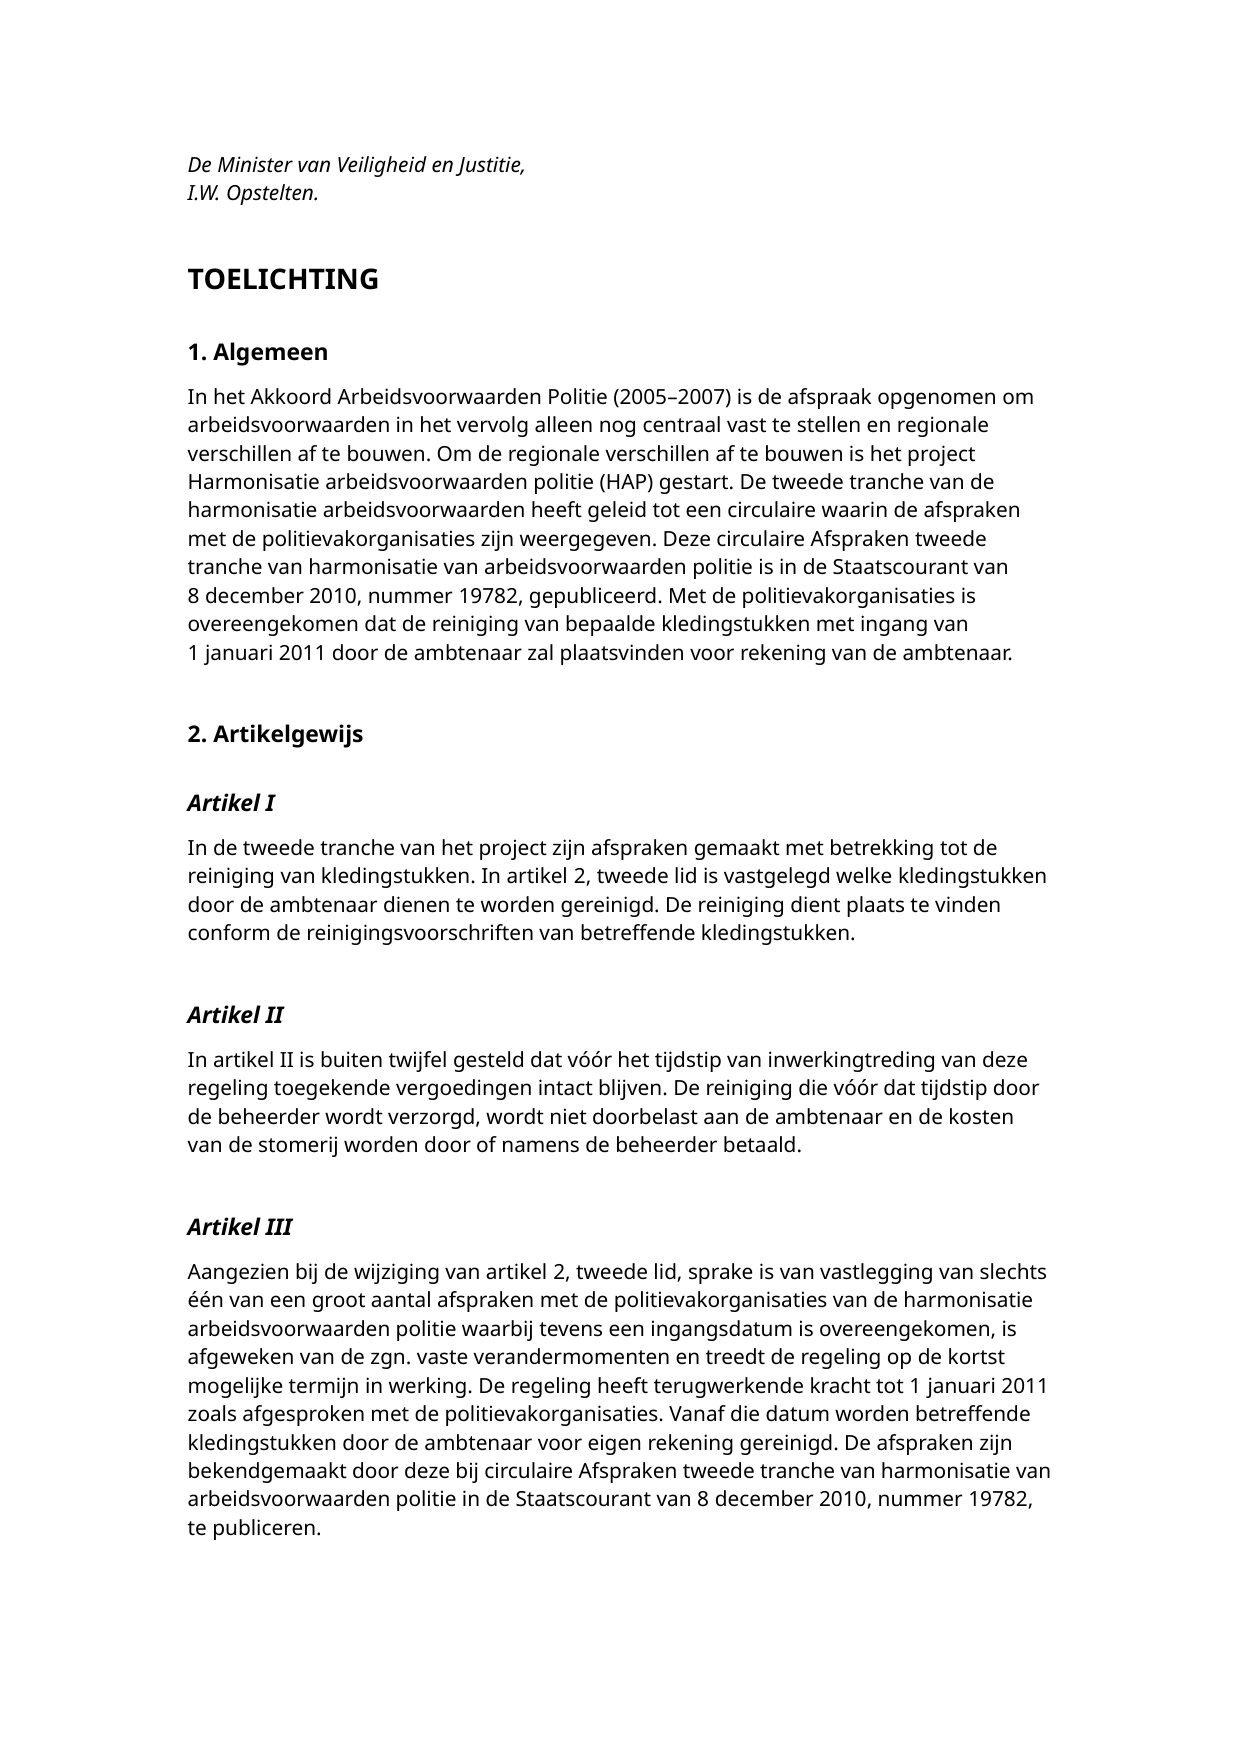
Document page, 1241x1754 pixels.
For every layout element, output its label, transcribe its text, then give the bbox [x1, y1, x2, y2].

subtitle Artikel II [187, 999, 1053, 1030]
text Aangezien bij de wijziging van artikel 2, tweede lid, sprake is van vastlegging van slechts één van een groot aantal afspraken met de politievakorganisaties van de harmonisatie arbeidsvoorwaarden politie waarbij tevens een ingangsdatum is overeengekomen, is afgeweken van de zgn. vaste verandermomenten en treedt de regeling op de kortst mogelijke termijn in werking. De regeling heeft terugwerkende kracht tot 1 januari 2011 zoals afgesproken met de politievakorganisaties. Vanaf die datum worden betreffende kledingstukken door de ambtenaar voor eigen rekening gereinigd. De afspraken zijn bekendgemaakt door deze bij circulaire Afspraken tweede tranche van harmonisatie van arbeidsvoorwaarden politie in de Staatscourant van 8 december 2010, nummer 19782, te publiceren. [187, 1257, 1053, 1541]
text De Minister van Veiligheid en Justitie, [187, 150, 1053, 178]
subtitle 2. Artikelgewijs [187, 718, 1053, 749]
text In de tweede tranche van het project zijn afspraken gemaakt met betrekking tot de reiniging van kledingstukken. In artikel 2, tweede lid is vastgelegd welke kledingstukken door de ambtenaar dienen te worden gereinigd. De reiniging dient plaats te vinden conform de reinigingsvoorschriften van betreffende kledingstukken. [187, 833, 1053, 947]
subtitle Artikel I [187, 787, 1053, 818]
subtitle 1. Algemeen [187, 336, 1053, 367]
text In het Akkoord Arbeidsvoorwaarden Politie (2005–2007) is de afspraak opgenomen om arbeidsvoorwaarden in het vervolg alleen nog centraal vast te stellen en regionale verschillen af te bouwen. Om de regionale verschillen af te bouwen is het project Harmonisatie arbeidsvoorwaarden politie (HAP) gestart. De tweede tranche van de harmonisatie arbeidsvoorwaarden heeft geleid tot een circulaire waarin de afspraken met de politievakorganisaties zijn weergegeven. Deze circulaire Afspraken tweede tranche van harmonisatie van arbeidsvoorwaarden politie is in de Staatscourant van 8 december 2010, nummer 19782, gepubliceerd. Met de politievakorganisaties is overeengekomen dat de reiniging van bepaalde kledingstukken met ingang van 1 januari 2011 door de ambtenaar zal plaatsvinden voor rekening van de ambtenaar. [187, 382, 1053, 666]
text In artikel II is buiten twijfel gesteld dat vóór het tijdstip van inwerkingtreding van deze regeling toegekende vergoedingen intact blijven. De reiniging die vóór dat tijdstip door de beheerder wordt verzorgd, wordt niet doorbelast aan de ambtenaar en de kosten van de stomerij worden door of namens de beheerder betaald. [187, 1045, 1053, 1159]
subtitle Artikel III [187, 1211, 1053, 1242]
text I.W. Opstelten. [187, 178, 1053, 207]
subtitle TOELICHTING [187, 259, 1053, 298]
